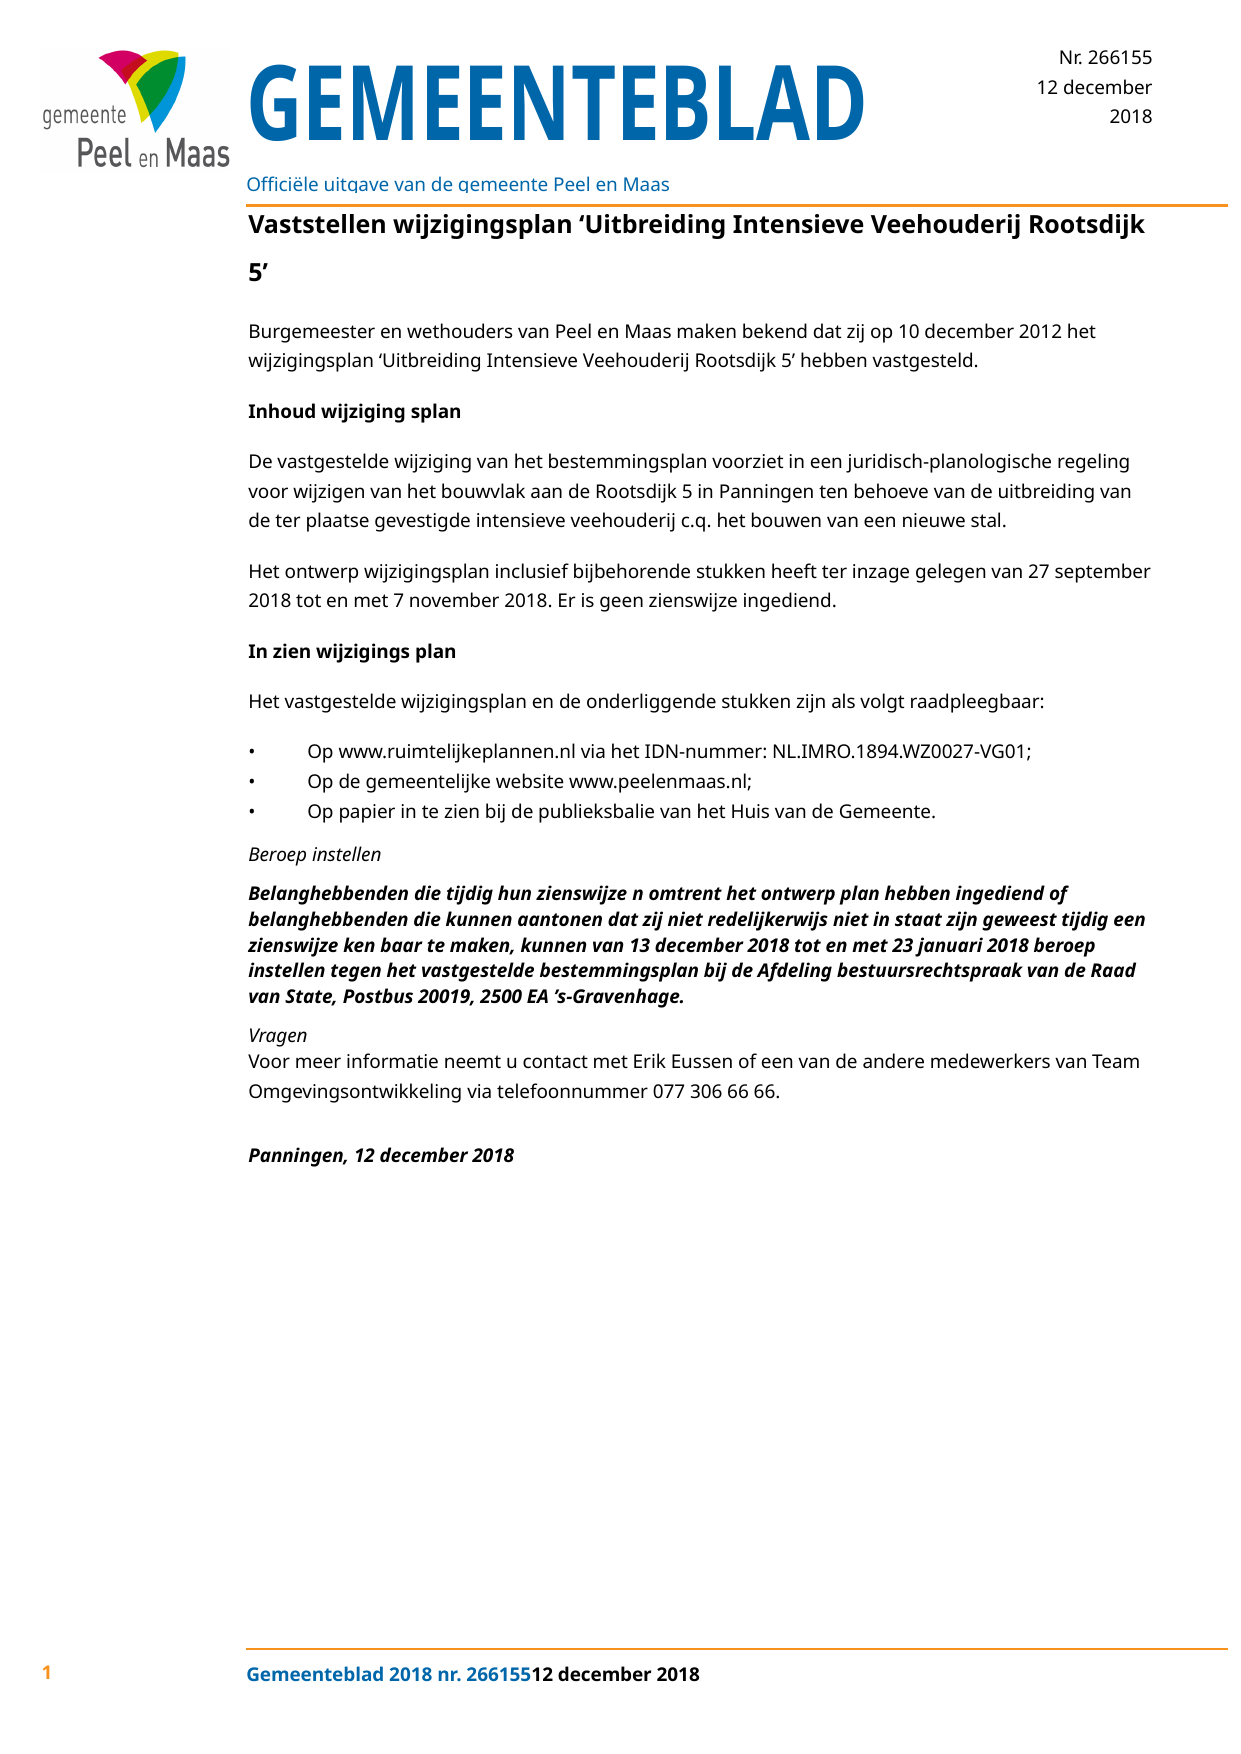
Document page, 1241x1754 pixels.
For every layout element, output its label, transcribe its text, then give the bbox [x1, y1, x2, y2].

list Op www.ruimtelijkeplannen.nl via het IDN-nummer: NL.IMRO.1894.WZ0027-VG01; [248, 739, 1152, 764]
text Panningen, 12 december 2018 [248, 1142, 1152, 1167]
text Het vastgestelde wijzigingsplan en de onderliggende stukken zijn als volgt raadpleegbaar: [248, 688, 1152, 714]
text Beroep instellen [248, 841, 1152, 867]
picture [41, 47, 231, 172]
text In zien wijzigings plan [248, 638, 1152, 664]
list Op papier in te zien bij de publieksbalie van het Huis van de Gemeente. [248, 798, 1152, 824]
text Burgemeester en wethouders van Peel en Maas maken bekend dat zij op 10 december 2012 het wijzigingsplan ‘Uitbreiding Intensieve Veehouderij Rootsdijk 5’ hebben vastgesteld. [248, 318, 1152, 373]
text Inhoud wijziging splan [248, 398, 1152, 424]
text Vragen [248, 1022, 1152, 1048]
text Voor meer informatie neemt u contact met Erik Eussen of een van de andere medewerkers van Team Omgevingsontwikkeling via telefoonnummer 077 306 66 66. [248, 1048, 1152, 1103]
text De vastgestelde wijziging van het bestemmingsplan voorziet in een juridisch-planologische regeling voor wijzigen van het bouwvlak aan de Rootsdijk 5 in Panningen ten behoeve van de uitbreiding van de ter plaatse gevestigde intensieve veehouderij c.q. het bouwen van een nieuwe stal. [248, 448, 1152, 533]
text Vaststellen wijzigingsplan ‘Uitbreiding Intensieve Veehouderij Rootsdijk 5’ [248, 207, 1152, 288]
text Het ontwerp wijzigingsplan inclusief bijbehorende stukken heeft ter inzage gelegen van 27 september 2018 tot en met 7 november 2018. Er is geen zienswijze ingediend. [248, 558, 1152, 613]
list Op de gemeentelijke website www.peelenmaas.nl; [248, 768, 1152, 794]
text Belanghebbenden die tijdig hun zienswijze n omtrent het ontwerp plan hebben ingediend of belanghebbenden die kunnen aantonen dat zij niet redelijkerwijs niet in staat zijn geweest tijdig een zienswijze ken baar te maken, kunnen van 13 december 2018 tot en met 23 januari 2018 beroep instellen tegen het vastgestelde bestemmingsplan bij de Afdeling bestuursrechtspraak van de Raad van State, Postbus 20019, 2500 EA ’s-Gravenhage. [248, 880, 1152, 1009]
